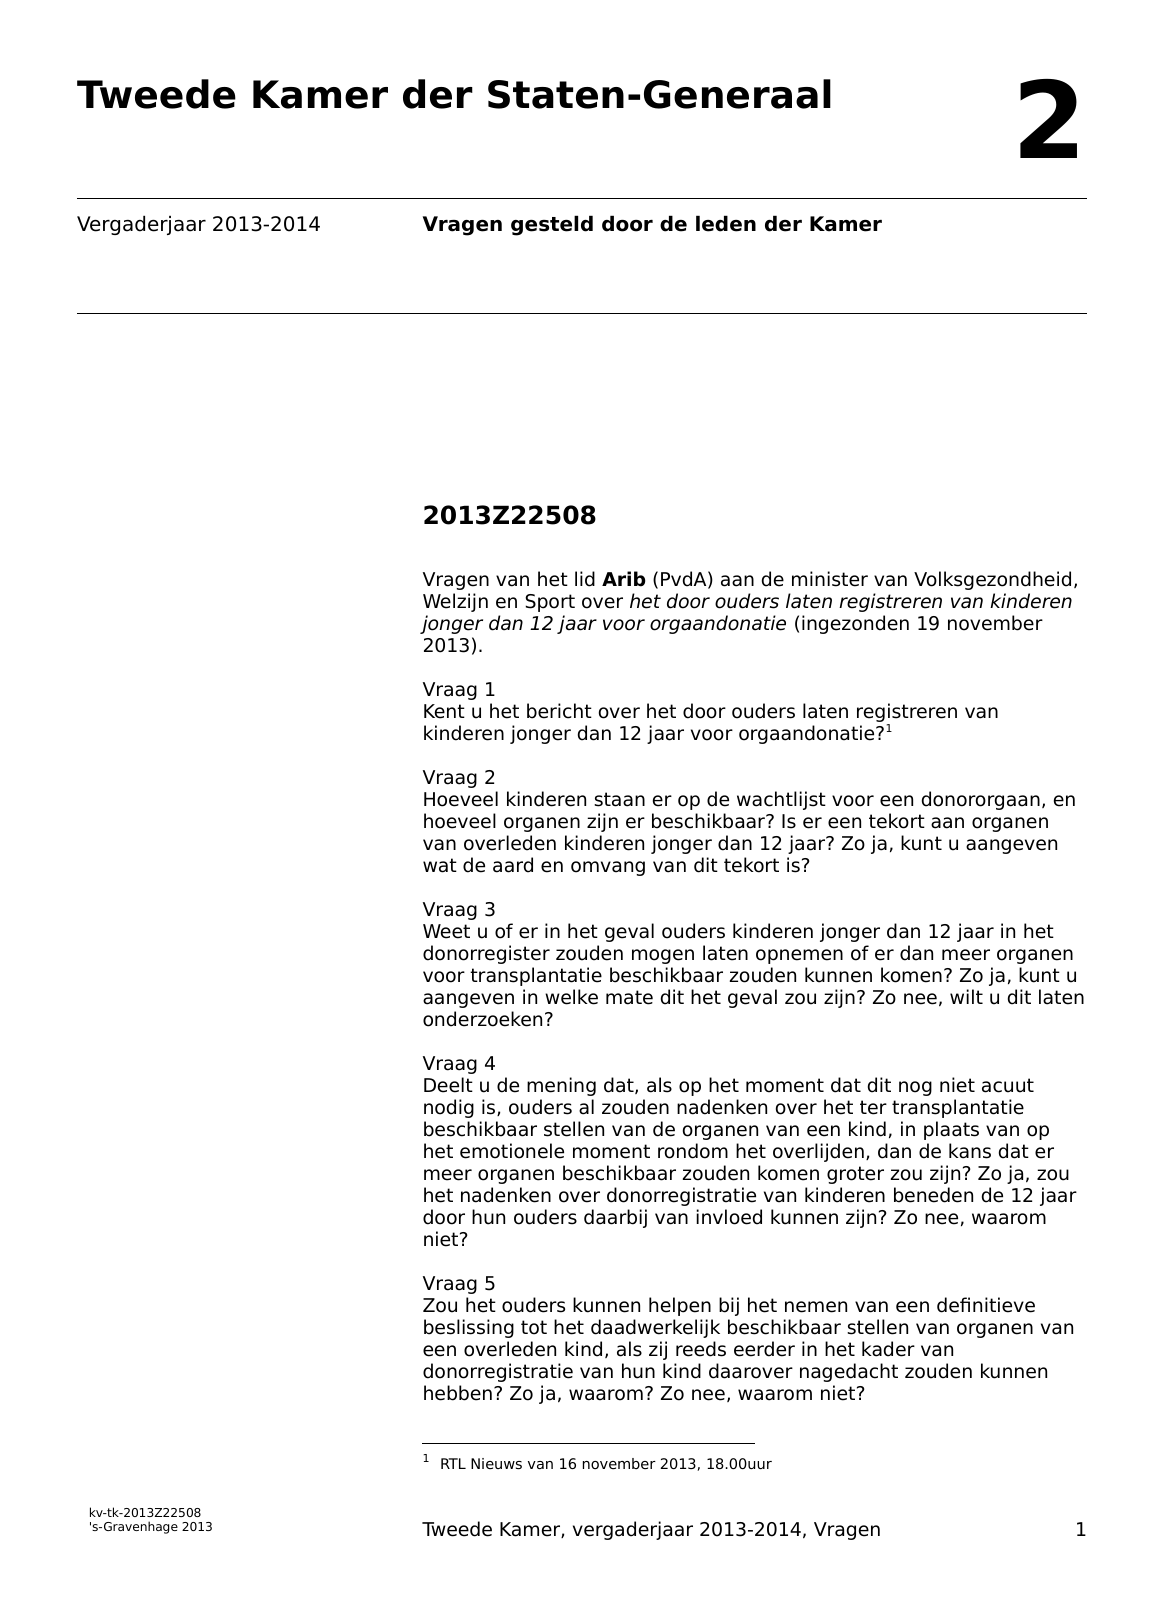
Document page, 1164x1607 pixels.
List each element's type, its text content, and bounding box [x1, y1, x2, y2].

text Vraag 4 [422, 1053, 1087, 1075]
text Vragen van het lid Arib (PvdA) aan de minister van Volksgezondheid, Welzijn en Sport over het door ouders laten registreren van kinderen jonger dan 12 jaar voor orgaandonatie (ingezonden 19 november 2013). [422, 569, 1087, 657]
text kv-tk-2013Z22508 [88, 1506, 323, 1520]
text RTL Nieuws van 16 november 2013, 18.00uur [422, 1452, 1087, 1474]
text Deelt u de mening dat, als op het moment dat dit nog niet acuut nodig is, ouders al zouden nadenken over het ter transplantatie beschikbaar stellen van de organen van een kind, in plaats van op het emotionele moment rondom het overlijden, dan de kans dat er meer organen beschikbaar zouden komen groter zou zijn? Zo ja, zou het nadenken over donorregistratie van kinderen beneden de 12 jaar door hun ouders daarbij van invloed kunnen zijn? Zo nee, waarom niet? [422, 1075, 1087, 1251]
text Vraag 3 [422, 899, 1087, 921]
table_header 2 [886, 59, 1087, 198]
text Kent u het bericht over het door ouders laten registreren van kinderen jonger dan 12 jaar voor orgaandonatie? [422, 701, 1087, 745]
text Weet u of er in het geval ouders kinderen jonger dan 12 jaar in het donorregister zouden mogen laten opnemen of er dan meer organen voor transplantatie beschikbaar zouden kunnen komen? Zo ja, kunt u aangeven in welke mate dit het geval zou zijn? Zo nee, wilt u dit laten onderzoeken? [422, 921, 1087, 1031]
text 2013Z22508 [422, 501, 1087, 531]
text Vraag 2 [422, 767, 1087, 789]
text Hoeveel kinderen staan er op de wachtlijst voor een donororgaan, en hoeveel organen zijn er beschikbaar? Is er een tekort aan organen van overleden kinderen jonger dan 12 jaar? Zo ja, kunt u aangeven wat de aard en omvang van dit tekort is? [422, 789, 1087, 877]
table_header Tweede Kamer der Staten-Generaal [77, 59, 886, 198]
text Zou het ouders kunnen helpen bij het nemen van een definitieve beslissing tot het daadwerkelijk beschikbaar stellen van organen van een overleden kind, als zij reeds eerder in het kader van donorregistratie van hun kind daarover nagedacht zouden kunnen hebben? Zo ja, waarom? Zo nee, waarom niet? [422, 1295, 1087, 1405]
table_cell Vragen gesteld door de leden der Kamer [422, 199, 1087, 313]
text Vraag 1 [422, 679, 1087, 701]
text 's-Gravenhage 2013 [88, 1520, 323, 1534]
text Vraag 5 [422, 1273, 1087, 1295]
table_cell Vergaderjaar 2013-2014 [77, 199, 422, 313]
